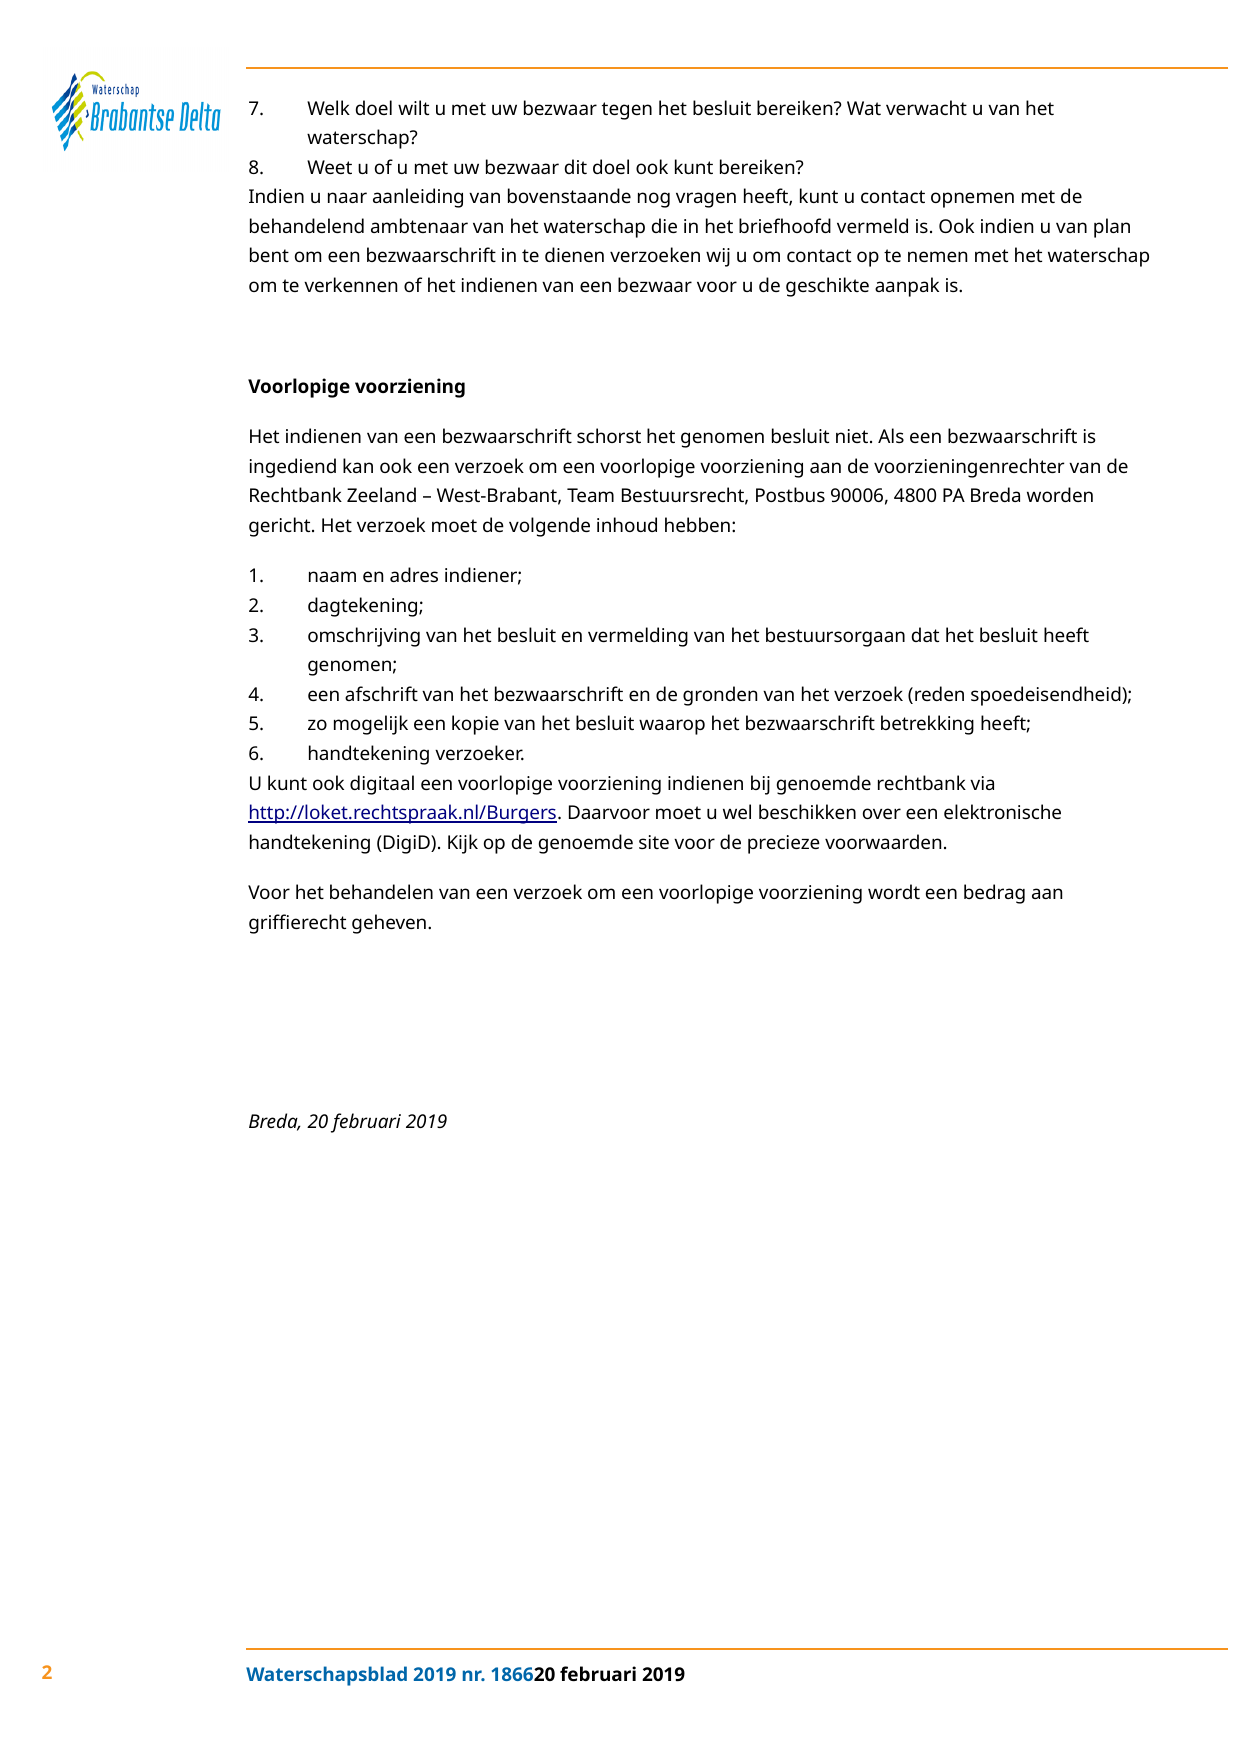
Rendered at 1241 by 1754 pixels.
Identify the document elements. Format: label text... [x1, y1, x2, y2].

list een afschrift van het bezwaarschrift en de gronden van het verzoek (reden spoedeisendheid); [248, 681, 1152, 707]
list omschrijving van het besluit en vermelding van het bestuursorgaan dat het besluit heeft genomen; [248, 622, 1152, 677]
text Voorlopige voorziening [248, 373, 1152, 399]
text Voor het behandelen van een verzoek om een voorlopige voorziening wordt een bedrag aan griffierecht geheven. [248, 879, 1152, 935]
list dagtekening; [248, 592, 1152, 618]
list naam en adres indiener; [248, 563, 1152, 588]
list Welk doel wilt u met uw bezwaar tegen het besluit bereiken? Wat verwacht u van het waterschap? [248, 95, 1152, 150]
list zo mogelijk een kopie van het besluit waarop het bezwaarschrift betrekking heeft; [248, 711, 1152, 736]
text Het indienen van een bezwaarschrift schorst het genomen besluit niet. Als een bezwaarschrift is ingediend kan ook een verzoek om een voorlopige voorziening aan de voorzieningenrechter van de Rechtbank Zeeland – West-Brabant, Team Bestuursrecht, Postbus 90006, 4800 PA Breda worden gericht. Het verzoek moet de volgende inhoud hebben: [248, 423, 1152, 538]
list Weet u of u met uw bezwaar dit doel ook kunt bereiken? [248, 154, 1152, 180]
text Breda, 20 februari 2019 [248, 1108, 1152, 1134]
text U kunt ook digitaal een voorlopige voorziening indienen bij genoemde rechtbank via http://loket.rechtspraak.nl/Burgers. Daarvoor moet u wel beschikken over een elektronische handtekening (DigiD). Kijk op de genoemde site voor de precieze voorwaarden. [248, 770, 1152, 855]
picture [41, 47, 231, 172]
list handtekening verzoeker. [248, 740, 1152, 766]
text Indien u naar aanleiding van bovenstaande nog vragen heeft, kunt u contact opnemen met de behandelend ambtenaar van het waterschap die in het briefhoofd vermeld is. Ook indien u van plan bent om een bezwaarschrift in te dienen verzoeken wij u om contact op te nemen met het waterschap om te verkennen of het indienen van een bezwaar voor u de geschikte aanpak is. [248, 183, 1152, 298]
